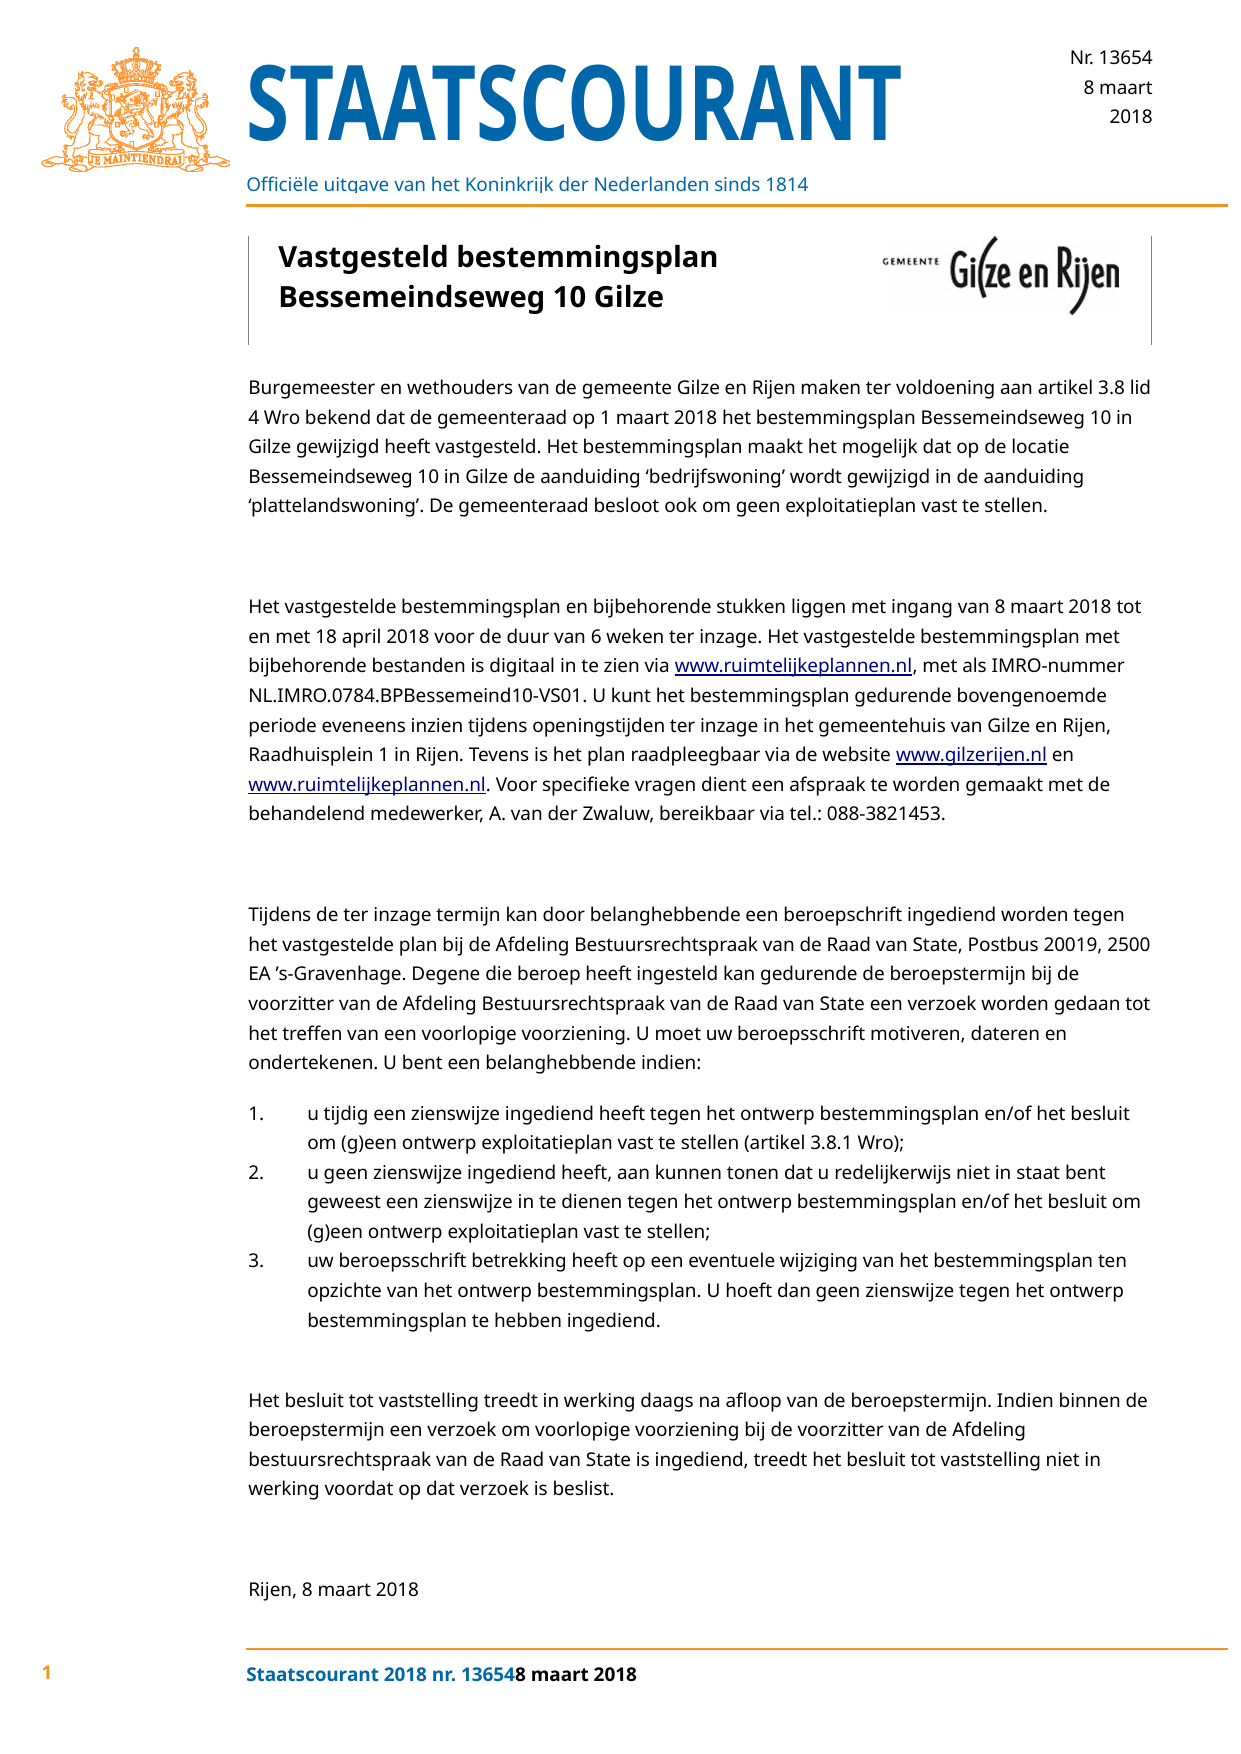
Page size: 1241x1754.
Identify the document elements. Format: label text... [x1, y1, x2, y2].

picture [41, 47, 231, 172]
text Rijen, 8 maart 2018 [248, 1576, 1152, 1602]
text Het besluit tot vaststelling treedt in werking daags na afloop van de beroepstermijn. Indien binnen de beroepstermijn een verzoek om voorlopige voorziening bij de voorzitter van de Afdeling bestuursrechtspraak van de Raad van State is ingediend, treedt het besluit tot vaststelling niet in werking voordat op dat verzoek is beslist. [248, 1387, 1152, 1501]
table_header [850, 236, 1151, 345]
text Burgemeester en wethouders van de gemeente Gilze en Rijen maken ter voldoening aan artikel 3.8 lid 4 Wro bekend dat de gemeenteraad op 1 maart 2018 het bestemmingsplan Bessemeindseweg 10 in Gilze gewijzigd heeft vastgesteld. Het bestemmingsplan maakt het mogelijk dat op de locatie Bessemeindseweg 10 in Gilze de aanduiding ‘bedrijfswoning’ wordt gewijzigd in de aanduiding ‘plattelandswoning’. De gemeenteraad besloot ook om geen exploitatieplan vast te stellen. [248, 374, 1152, 518]
list u tijdig een zienswijze ingediend heeft tegen het ontwerp bestemmingsplan en/of het besluit om (g)een ontwerp exploitatieplan vast te stellen (artikel 3.8.1 Wro); [248, 1100, 1152, 1155]
text Tijdens de ter inzage termijn kan door belanghebbende een beroepschrift ingediend worden tegen het vastgestelde plan bij de Afdeling Bestuursrechtspraak van de Raad van State, Postbus 20019, 2500 EA ’s-Gravenhage. Degene die beroep heeft ingesteld kan gedurende de beroepstermijn bij de voorzitter van de Afdeling Bestuursrechtspraak van de Raad van State een verzoek worden gedaan tot het treffen van een voorlopige voorziening. U moet uw beroepsschrift motiveren, dateren en ondertekenen. U bent een belanghebbende indien: [248, 901, 1152, 1075]
picture [882, 236, 1119, 315]
list uw beroepsschrift betrekking heeft op een eventuele wijziging van het bestemmingsplan ten opzichte van het ontwerp bestemmingsplan. U hoeft dan geen zienswijze tegen het ontwerp bestemmingsplan te hebben ingediend. [248, 1248, 1152, 1332]
table_header Vastgesteld bestemmingsplan Bessemeindseweg 10 Gilze [249, 236, 850, 345]
list u geen zienswijze ingediend heeft, aan kunnen tonen dat u redelijkerwijs niet in staat bent geweest een zienswijze in te dienen tegen het ontwerp bestemmingsplan en/of het besluit om (g)een ontwerp exploitatieplan vast te stellen; [248, 1159, 1152, 1244]
text Het vastgestelde bestemmingsplan en bijbehorende stukken liggen met ingang van 8 maart 2018 tot en met 18 april 2018 voor de duur van 6 weken ter inzage. Het vastgestelde bestemmingsplan met bijbehorende bestanden is digitaal in te zien via www.ruimtelijkeplannen.nl, met als IMRO-nummer NL.IMRO.0784.BPBessemeind10-VS01. U kunt het bestemmingsplan gedurende bovengenoemde periode eveneens inzien tijdens openingstijden ter inzage in het gemeentehuis van Gilze en Rijen, Raadhuisplein 1 in Rijen. Tevens is het plan raadpleegbaar via de website www.gilzerijen.nl en www.ruimtelijkeplannen.nl. Voor specifieke vragen dient een afspraak te worden gemaakt met de behandelend medewerker, A. van der Zwaluw, bereikbaar via tel.: 088-3821453. [248, 593, 1152, 826]
